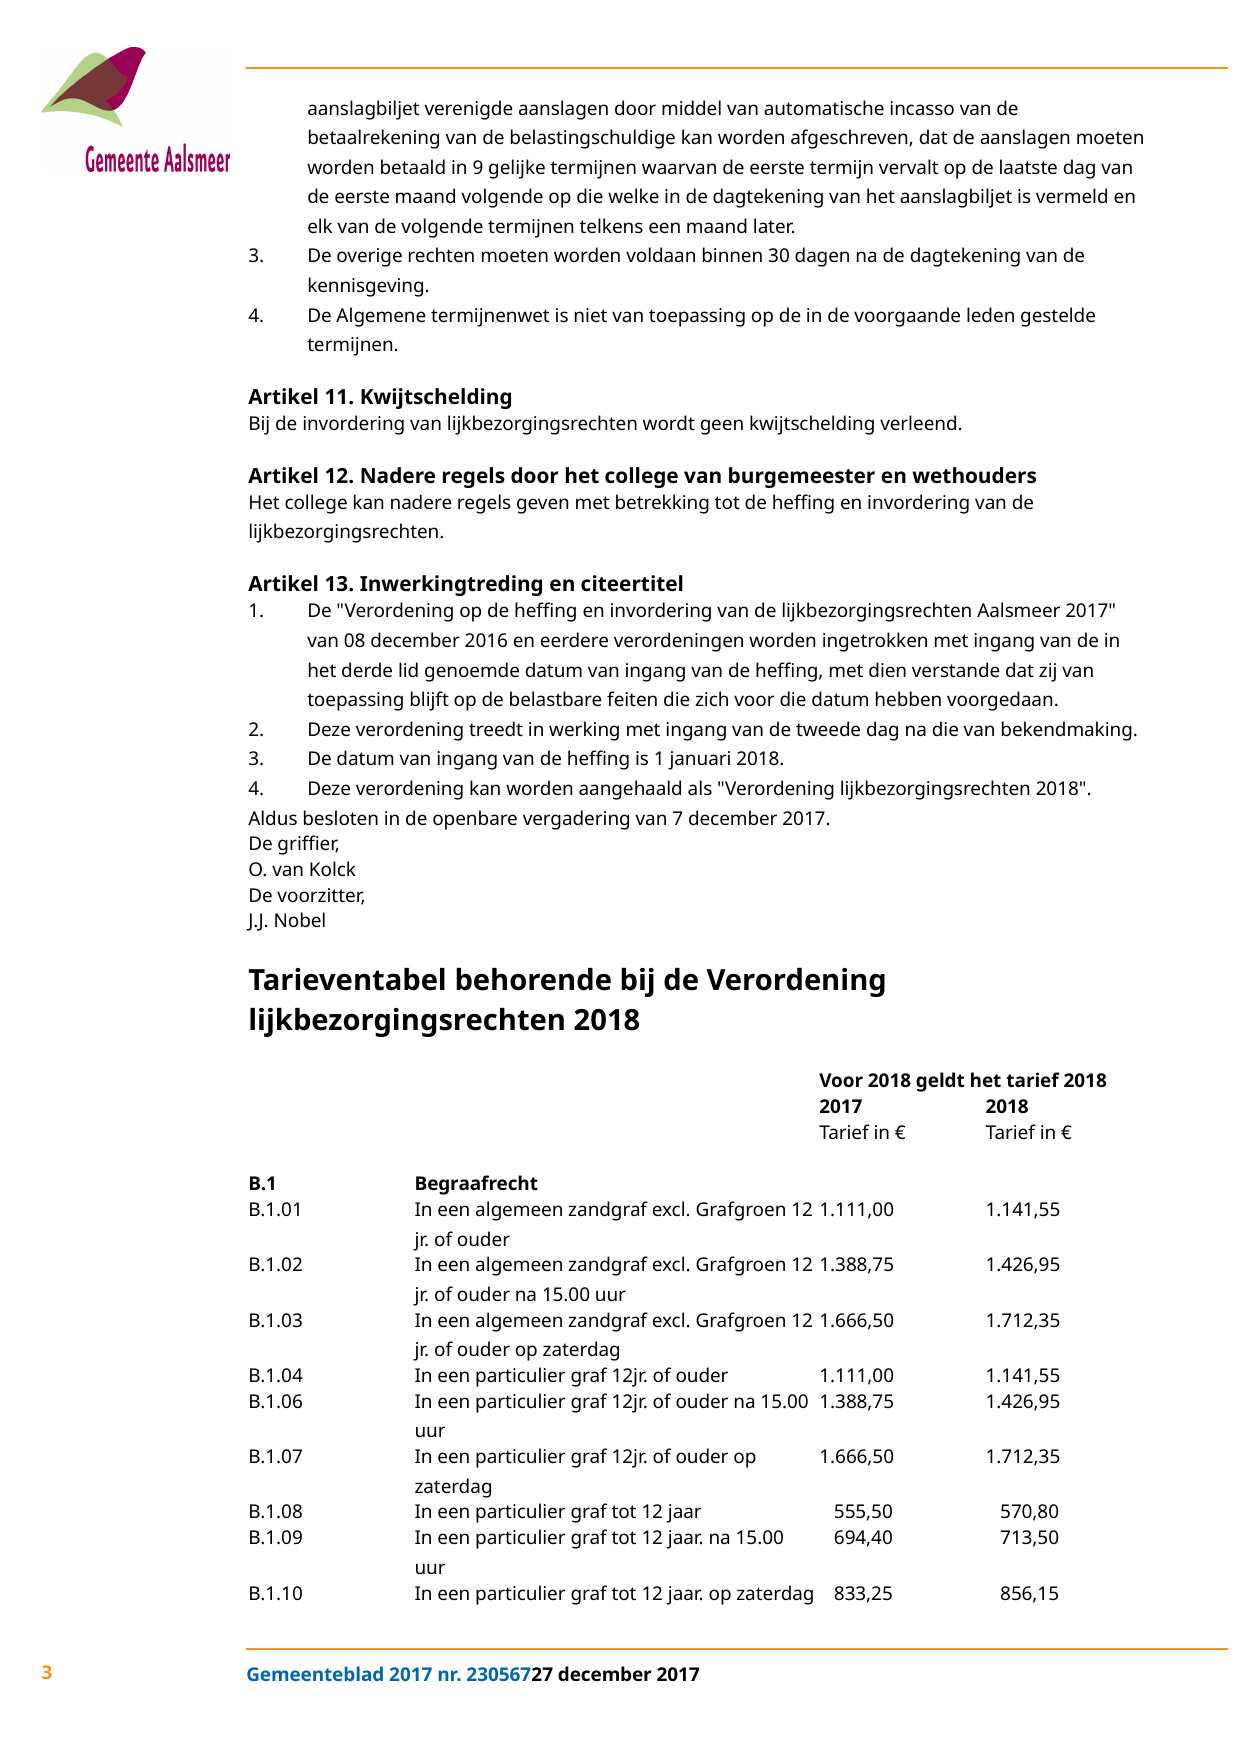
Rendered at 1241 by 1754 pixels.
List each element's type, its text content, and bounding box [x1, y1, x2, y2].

table_cell [819, 1171, 985, 1196]
table_cell Tarief in € [819, 1119, 985, 1145]
table_cell B.1.02 [248, 1252, 414, 1307]
table_cell 1.111,00 [819, 1196, 985, 1252]
table_cell In een particulier graf tot 12 jaar. op zaterdag [414, 1580, 819, 1605]
table_cell In een algemeen zandgraf excl. Grafgroen 12 jr. of ouder op zaterdag [414, 1307, 819, 1362]
text J.J. Nobel [248, 908, 1152, 933]
table_cell 856,15 [985, 1580, 1152, 1605]
list De "Verordening op de heffing en invordering van de lijkbezorgingsrechten Aalsmeer 2017" van 08 december 2016 en eerdere verordeningen worden ingetrokken met ingang van de in het derde lid genoemde datum van ingang van de heffing, met dien verstande dat zij van toepassing blijft op de belastbare feiten die zich voor die datum hebben voorgedaan. [248, 598, 1152, 712]
table_cell 833,25 [819, 1580, 985, 1605]
table_cell In een particulier graf 12jr. of ouder op zaterdag [414, 1443, 819, 1499]
text Artikel 12. Nadere regels door het college van burgemeester en wethouders [248, 461, 1152, 489]
table_cell 555,50 [819, 1499, 985, 1524]
table_cell 1.426,95 [985, 1388, 1152, 1443]
picture [41, 47, 231, 172]
table_cell 713,50 [985, 1524, 1152, 1580]
table_cell [414, 1145, 819, 1171]
table_cell Tarief in € [985, 1119, 1152, 1145]
table_cell 1.666,50 [819, 1443, 985, 1499]
table_cell In een particulier graf tot 12 jaar. na 15.00 uur [414, 1524, 819, 1580]
table_cell In een algemeen zandgraf excl. Grafgroen 12 jr. of ouder na 15.00 uur [414, 1252, 819, 1307]
text Artikel 13. Inwerkingtreding en citeertitel [248, 569, 1152, 598]
list Deze verordening kan worden aangehaald als "Verordening lijkbezorgingsrechten 2018". [248, 775, 1152, 801]
list aanslagbiljet verenigde aanslagen door middel van automatische incasso van de betaalrekening van de belastingschuldige kan worden afgeschreven, dat de aanslagen moeten worden betaald in 9 gelijke termijnen waarvan de eerste termijn vervalt op de laatste dag van de eerste maand volgende op die welke in de dagtekening van het aanslagbiljet is vermeld en elk van de volgende termijnen telkens een maand later. [248, 95, 1152, 239]
table_cell [414, 1119, 819, 1145]
table_cell B.1.09 [248, 1524, 414, 1580]
table_cell Begraafrecht [414, 1171, 819, 1196]
table_cell 1.141,55 [985, 1196, 1152, 1252]
table_header [414, 1068, 819, 1093]
table_cell In een algemeen zandgraf excl. Grafgroen 12 jr. of ouder [414, 1196, 819, 1252]
text De griffier, [248, 830, 1152, 856]
table_cell B.1 [248, 1171, 414, 1196]
table_cell B.1.03 [248, 1307, 414, 1362]
text Bij de invordering van lijkbezorgingsrechten wordt geen kwijtschelding verleend. [248, 410, 1152, 436]
table_cell B.1.01 [248, 1196, 414, 1252]
table_cell 1.666,50 [819, 1307, 985, 1362]
table_cell 1.111,00 [819, 1362, 985, 1388]
table_cell B.1.08 [248, 1499, 414, 1524]
text De voorzitter, [248, 882, 1152, 908]
table_cell B.1.10 [248, 1580, 414, 1605]
table_cell 1.141,55 [985, 1362, 1152, 1388]
table_cell 1.388,75 [819, 1252, 985, 1307]
table_header [248, 1068, 414, 1093]
table_cell [248, 1119, 414, 1145]
table_cell 1.426,95 [985, 1252, 1152, 1307]
table_cell 1.712,35 [985, 1307, 1152, 1362]
table_cell [985, 1171, 1152, 1196]
table_cell [248, 1145, 414, 1171]
list Deze verordening treedt in werking met ingang van de tweede dag na die van bekendmaking. [248, 716, 1152, 742]
text O. van Kolck [248, 856, 1152, 882]
table_cell 1.712,35 [985, 1443, 1152, 1499]
table_cell 2017 [819, 1094, 985, 1119]
table_cell [985, 1145, 1152, 1171]
table_cell 2018 [985, 1094, 1152, 1119]
table_cell [819, 1145, 985, 1171]
table_cell [248, 1094, 414, 1119]
text Artikel 11. Kwijtschelding [248, 382, 1152, 410]
table_cell [414, 1094, 819, 1119]
text Tarieventabel behorende bij de Verordening lijkbezorgingsrechten 2018 [248, 959, 1152, 1038]
table_cell In een particulier graf tot 12 jaar [414, 1499, 819, 1524]
table_cell B.1.04 [248, 1362, 414, 1388]
table_cell B.1.06 [248, 1388, 414, 1443]
table_cell 1.388,75 [819, 1388, 985, 1443]
list De datum van ingang van de heffing is 1 januari 2018. [248, 746, 1152, 771]
list De Algemene termijnenwet is niet van toepassing op de in de voorgaande leden gestelde termijnen. [248, 302, 1152, 357]
text Aldus besloten in de openbare vergadering van 7 december 2017. [248, 805, 1152, 830]
text Het college kan nadere regels geven met betrekking tot de heffing en invordering van de lijkbezorgingsrechten. [248, 489, 1152, 544]
table_cell 570,80 [985, 1499, 1152, 1524]
table_cell In een particulier graf 12jr. of ouder [414, 1362, 819, 1388]
list De overige rechten moeten worden voldaan binnen 30 dagen na de dagtekening van de kennisgeving. [248, 243, 1152, 298]
table_header Voor 2018 geldt het tarief 2018 [819, 1068, 1152, 1093]
table_cell In een particulier graf 12jr. of ouder na 15.00 uur [414, 1388, 819, 1443]
table_cell 694,40 [819, 1524, 985, 1580]
table_cell B.1.07 [248, 1443, 414, 1499]
